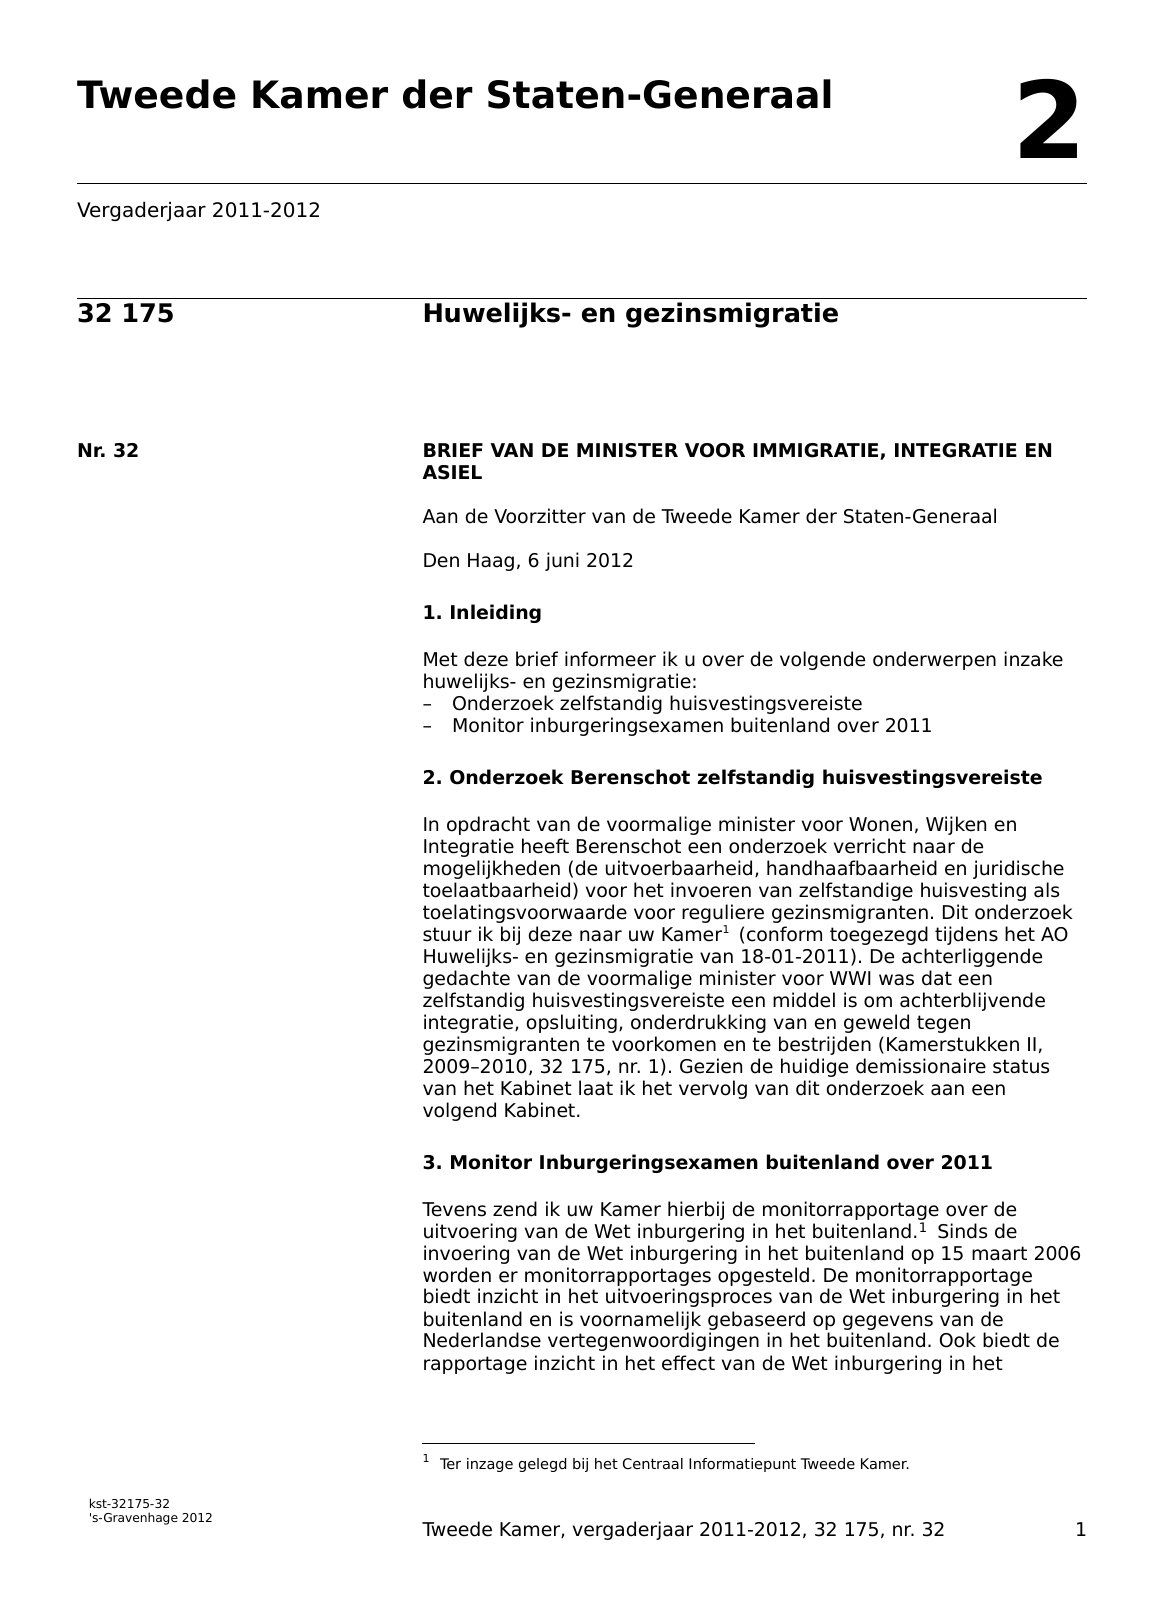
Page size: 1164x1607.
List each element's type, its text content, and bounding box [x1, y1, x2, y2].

subtitle 2. Onderzoek Berenschot zelfstandig huisvestingsvereiste [422, 767, 1087, 789]
text Ter inzage gelegd bij het Centraal Informatiepunt Tweede Kamer. [422, 1452, 1087, 1474]
subtitle 3. Monitor Inburgeringsexamen buitenland over 2011 [422, 1152, 1087, 1173]
text – Onderzoek zelfstandig huisvestingsvereiste [422, 693, 1087, 715]
table_header Tweede Kamer der Staten-Generaal [77, 59, 886, 183]
text Met deze brief informeer ik u over de volgende onderwerpen inzake huwelijks- en gezinsmigratie: [422, 649, 1087, 693]
text Aan de Voorzitter van de Tweede Kamer der Staten-Generaal [422, 506, 1087, 528]
text Tevens zend ik uw Kamer hierbij de monitorrapportage over de uitvoering van de Wet inburgering in het buitenland.1 Sinds de invoering van de Wet inburgering in het buitenland op 15 maart 2006 worden er monitorrapportages opgesteld. De monitorrapportage biedt inzicht in het uitvoeringsproces van de Wet inburgering in het buitenland en is voornamelijk gebaseerd op gegevens van de Nederlandse vertegenwoordigingen in het buitenland. Ook biedt de rapportage inzicht in het effect van de Wet inburgering in het [422, 1198, 1087, 1374]
text Den Haag, 6 juni 2012 [422, 550, 1087, 572]
subtitle 1. Inleiding [422, 602, 1087, 624]
table_cell Vergaderjaar 2011-2012 [77, 184, 1087, 298]
text 's-Gravenhage 2012 [88, 1511, 323, 1525]
table_header 2 [886, 59, 1087, 183]
text – Monitor inburgeringsexamen buitenland over 2011 [422, 715, 1087, 737]
text kst-32175-32 [88, 1497, 323, 1511]
text In opdracht van de voormalige minister voor Wonen, Wijken en Integratie heeft Berenschot een onderzoek verricht naar de mogelijkheden (de uitvoerbaarheid, handhaafbaarheid en juridische toelaatbaarheid) voor het invoeren van zelfstandige huisvesting als toelatingsvoorwaarde voor reguliere gezinsmigranten. Dit onderzoek stuur ik bij deze naar uw Kamer (conform toegezegd tijdens het AO Huwelijks- en gezinsmigratie van 18-01-2011). De achterliggende gedachte van de voormalige minister voor WWI was dat een zelfstandig huisvestingsvereiste een middel is om achterblijvende integratie, opsluiting, onderdrukking van en geweld tegen gezinsmigranten te voorkomen en te bestrijden (Kamerstukken II, 2009–2010, 32 175, nr. 1). Gezien de huidige demissionaire status van het Kabinet laat ik het vervolg van dit onderzoek aan een volgend Kabinet. [422, 814, 1087, 1122]
subtitle Nr. 32 BRIEF VAN DE MINISTER VOOR IMMIGRATIE, INTEGRATIE EN ASIEL [77, 440, 1087, 484]
subtitle 32 175 Huwelijks- en gezinsmigratie [77, 299, 1087, 329]
